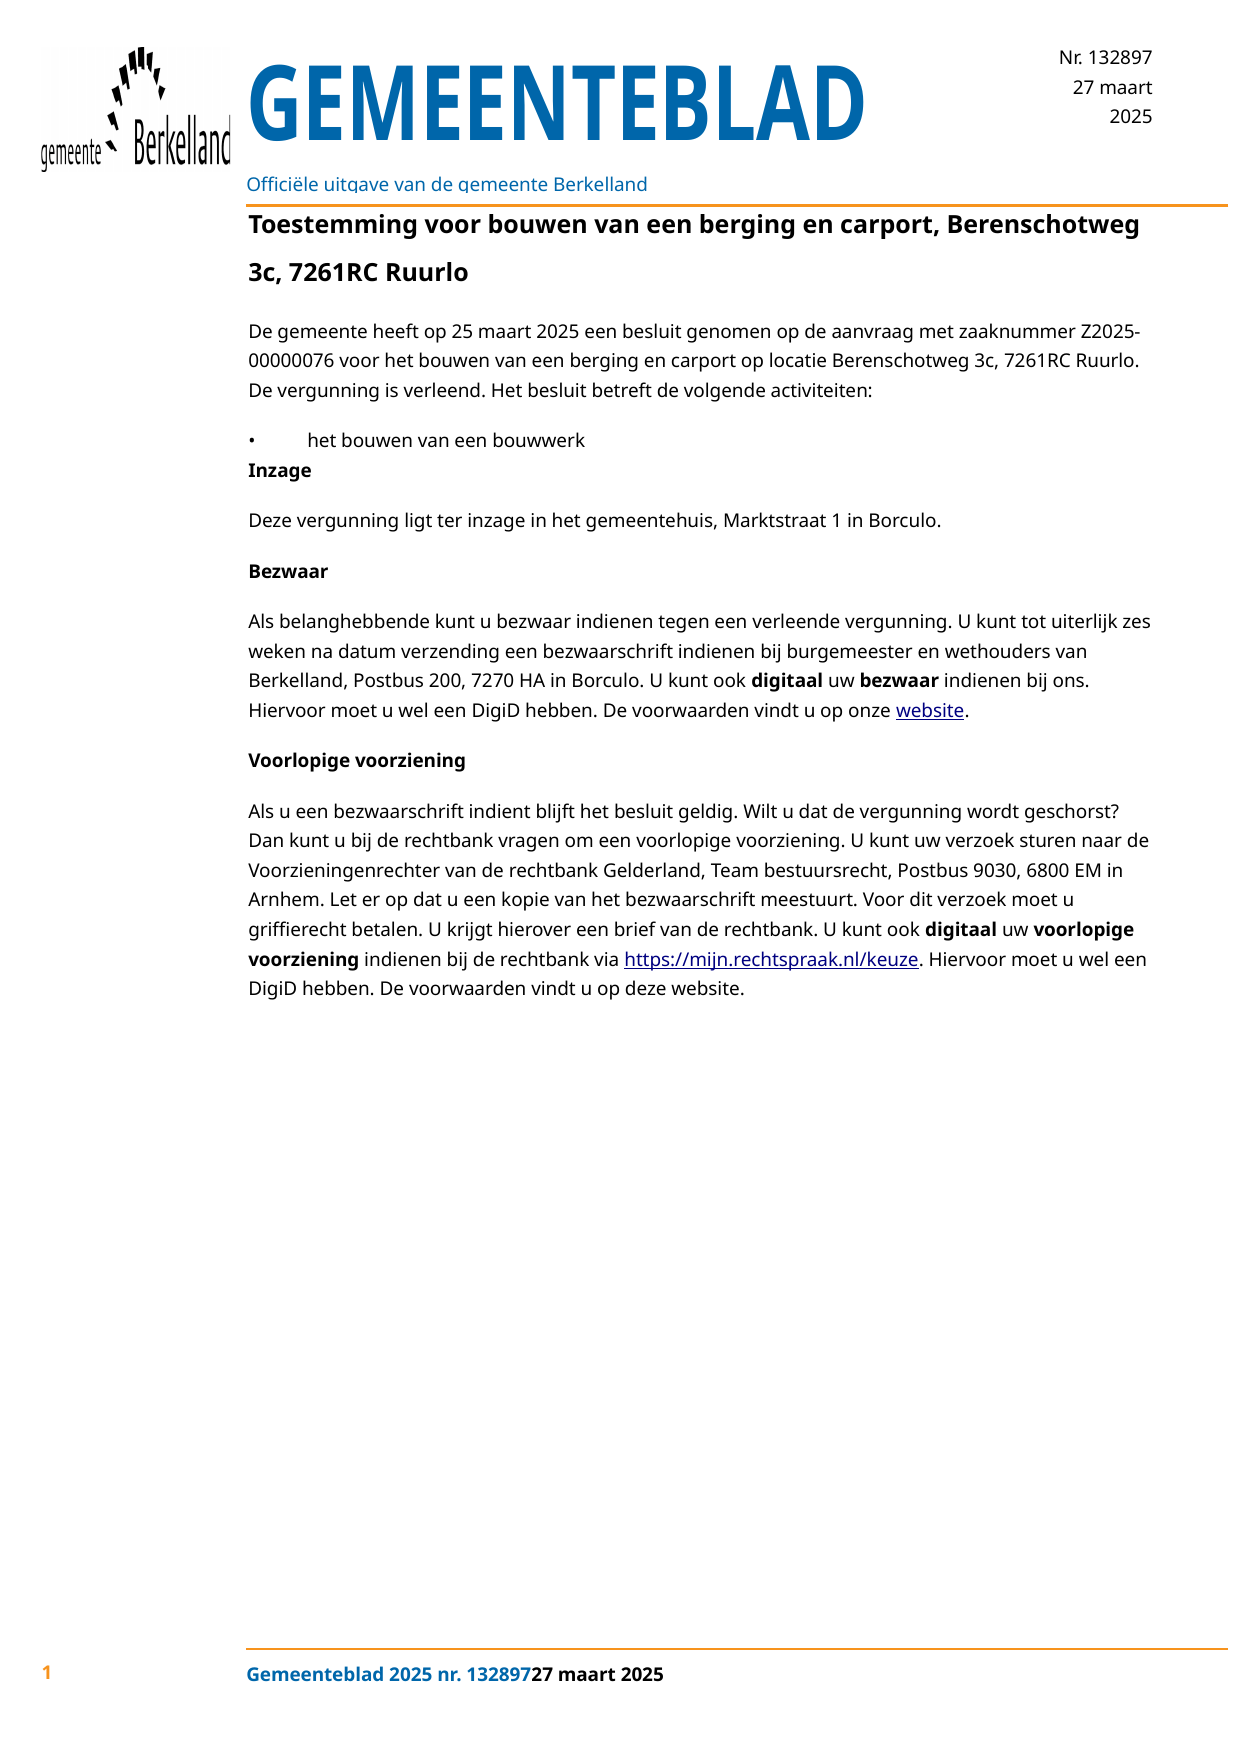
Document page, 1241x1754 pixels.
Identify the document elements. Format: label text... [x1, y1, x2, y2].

list het bouwen van een bouwwerk [248, 427, 1152, 453]
text De gemeente heeft op 25 maart 2025 een besluit genomen op de aanvraag met zaaknummer Z2025-00000076 voor het bouwen van een berging en carport op locatie Berenschotweg 3c, 7261RC Ruurlo. De vergunning is verleend. Het besluit betreft de volgende activiteiten: [248, 318, 1152, 403]
text Deze vergunning ligt ter inzage in het gemeentehuis, Marktstraat 1 in Borculo. [248, 507, 1152, 533]
text Als belanghebbende kunt u bezwaar indienen tegen een verleende vergunning. U kunt tot uiterlijk zes weken na datum verzending een bezwaarschrift indienen bij burgemeester en wethouders van Berkelland, Postbus 200, 7270 HA in Borculo. U kunt ook digitaal uw bezwaar indienen bij ons. Hiervoor moet u wel een DigiD hebben. De voorwaarden vindt u op onze website. [248, 608, 1152, 723]
text Voorlopige voorziening [248, 747, 1152, 773]
text Toestemming voor bouwen van een berging en carport, Berenschotweg 3c, 7261RC Ruurlo [248, 207, 1152, 288]
text Bezwaar [248, 558, 1152, 584]
text Als u een bezwaarschrift indient blijft het besluit geldig. Wilt u dat de vergunning wordt geschorst? Dan kunt u bij de rechtbank vragen om een voorlopige voorziening. U kunt uw verzoek sturen naar de Voorzieningenrechter van de rechtbank Gelderland, Team bestuursrecht, Postbus 9030, 6800 EM in Arnhem. Let er op dat u een kopie van het bezwaarschrift meestuurt. Voor dit verzoek moet u griffierecht betalen. U krijgt hierover een brief van de rechtbank. U kunt ook digitaal uw voorlopige voorziening indienen bij de rechtbank via https://mijn.rechtspraak.nl/keuze. Hiervoor moet u wel een DigiD hebben. De voorwaarden vindt u op deze website. [248, 798, 1152, 1001]
text Inzage [248, 457, 1152, 483]
picture [41, 47, 231, 172]
